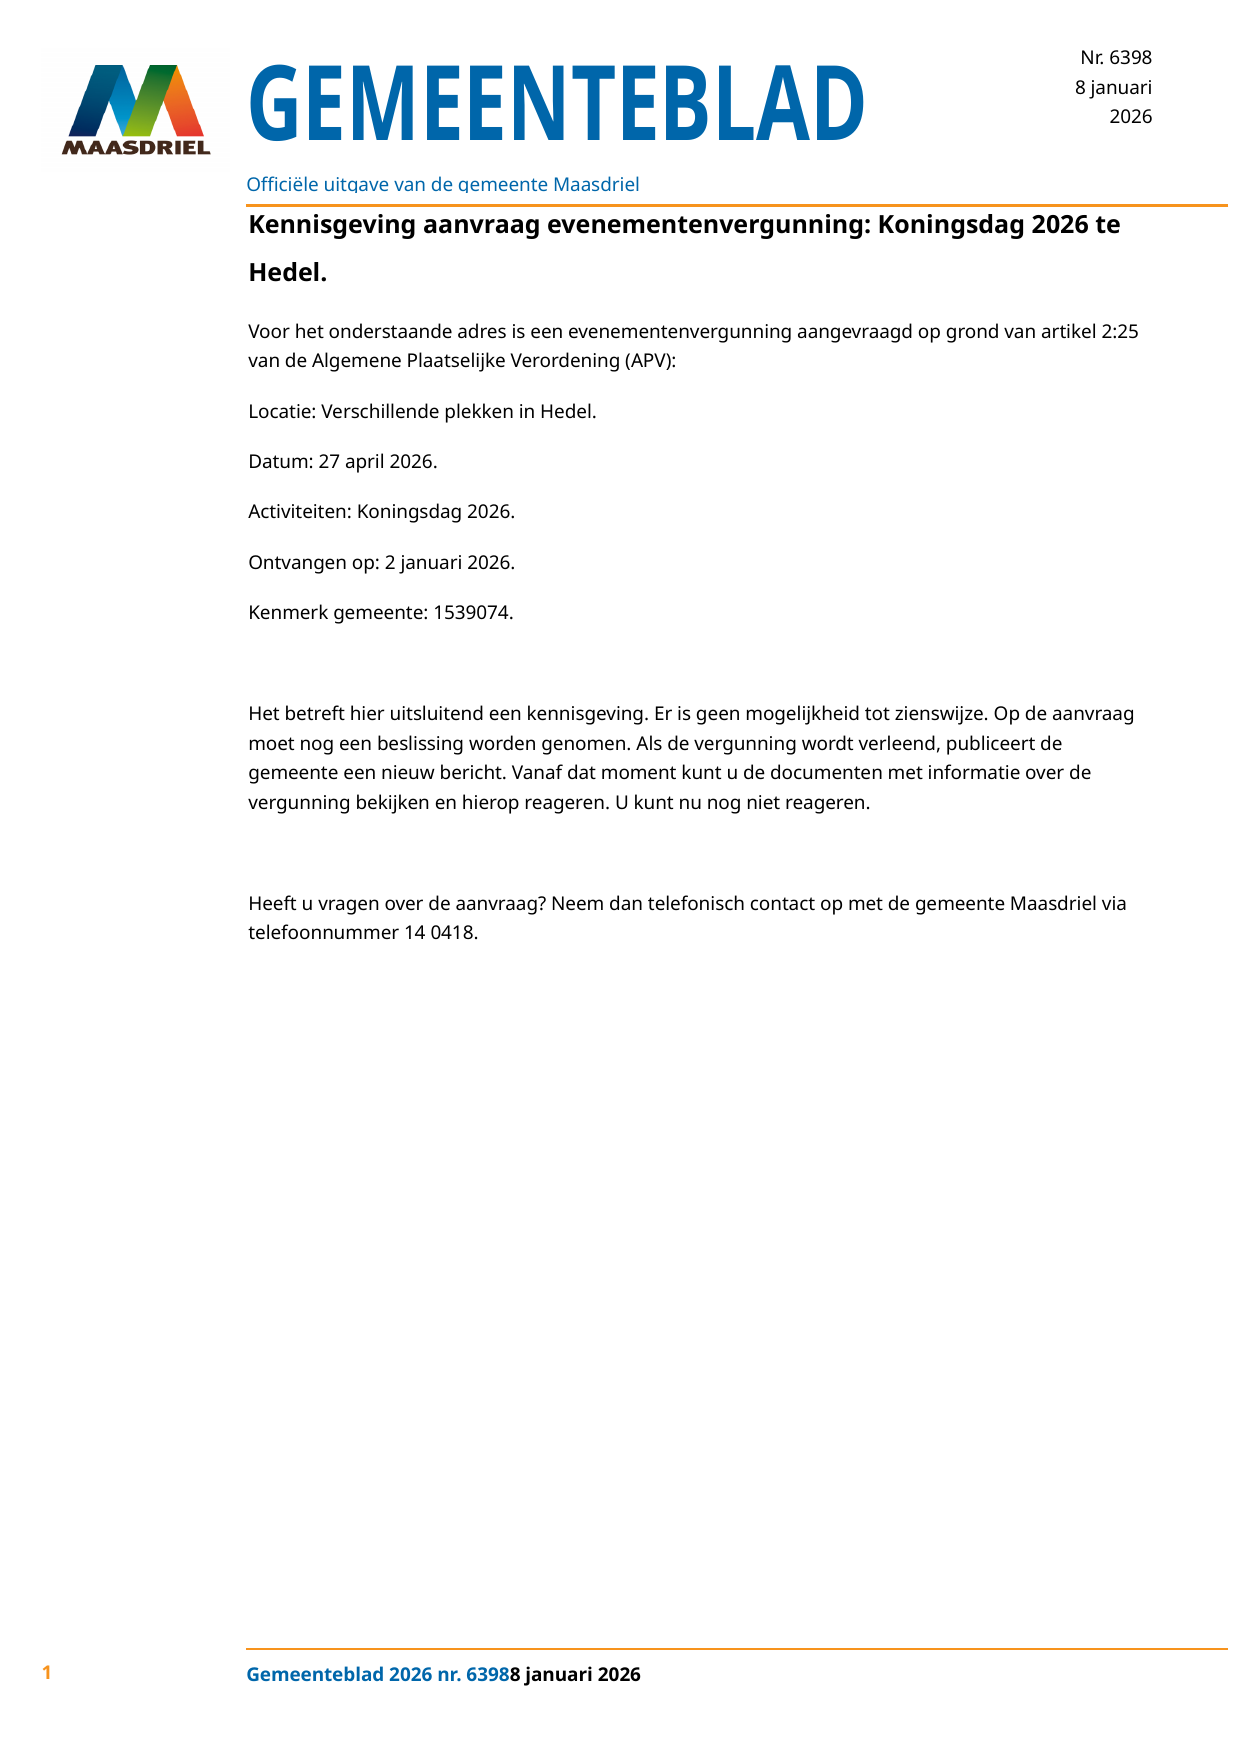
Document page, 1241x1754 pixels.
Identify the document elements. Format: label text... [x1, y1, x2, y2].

text Kenmerk gemeente: 1539074. [248, 599, 1152, 625]
text Ontvangen op: 2 januari 2026. [248, 549, 1152, 575]
text Heeft u vragen over de aanvraag? Neem dan telefonisch contact op met de gemeente Maasdriel via telefoonnummer 14 0418. [248, 890, 1152, 945]
text Locatie: Verschillende plekken in Hedel. [248, 398, 1152, 424]
text Kennisgeving aanvraag evenementenvergunning: Koningsdag 2026 te Hedel. [248, 207, 1152, 288]
picture [41, 47, 231, 172]
text Het betreft hier uitsluitend een kennisgeving. Er is geen mogelijkheid tot zienswijze. Op de aanvraag moet nog een beslissing worden genomen. Als de vergunning wordt verleend, publiceert de gemeente een nieuw bericht. Vanaf dat moment kunt u de documenten met informatie over de vergunning bekijken en hierop reageren. U kunt nu nog niet reageren. [248, 700, 1152, 815]
text Activiteiten: Koningsdag 2026. [248, 499, 1152, 524]
text Voor het onderstaande adres is een evenementenvergunning aangevraagd op grond van artikel 2:25 van de Algemene Plaatselijke Verordening (APV): [248, 318, 1152, 373]
text Datum: 27 april 2026. [248, 448, 1152, 474]
